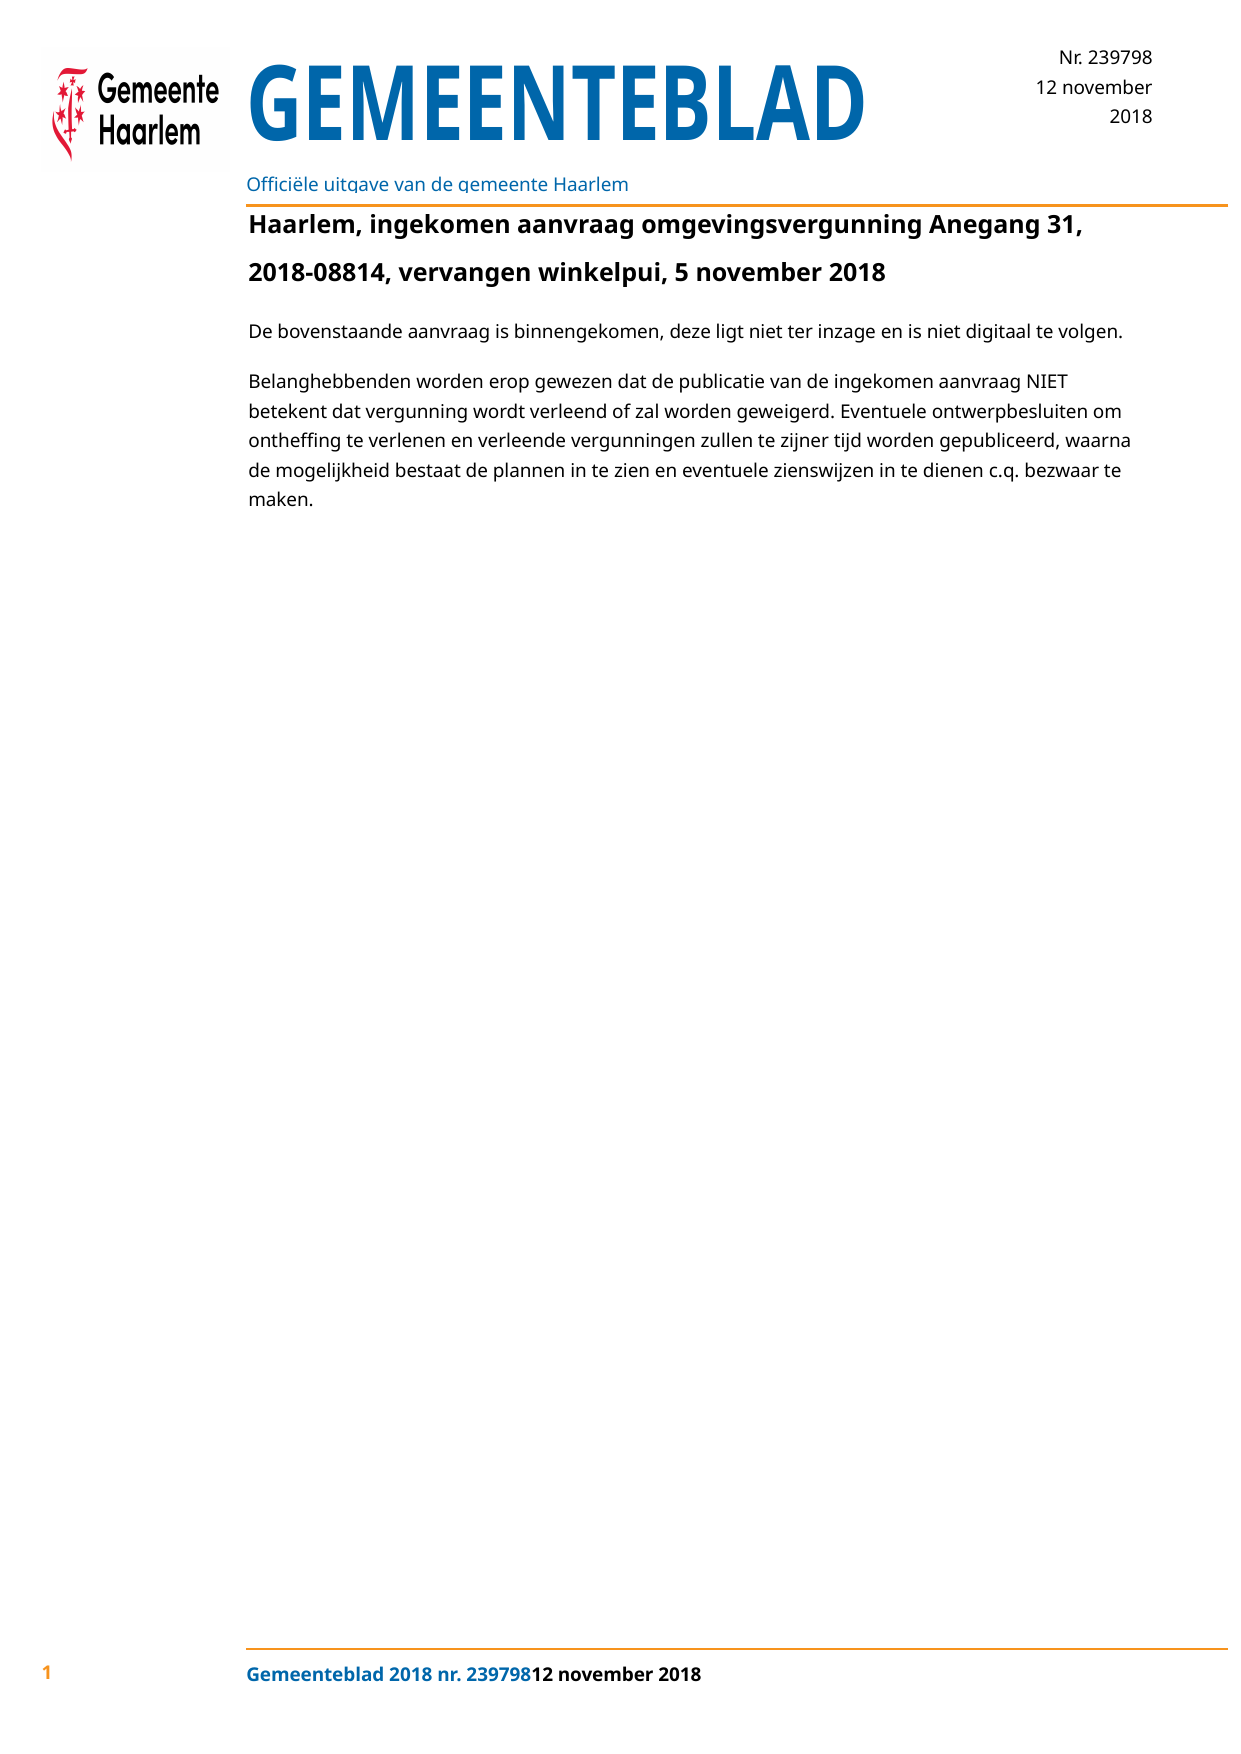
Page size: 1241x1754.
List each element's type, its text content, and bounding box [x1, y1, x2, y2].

text Haarlem, ingekomen aanvraag omgevingsvergunning Anegang 31, 2018-08814, vervangen winkelpui, 5 november 2018 [248, 207, 1152, 288]
picture [41, 47, 231, 172]
text De bovenstaande aanvraag is binnengekomen, deze ligt niet ter inzage en is niet digitaal te volgen. [248, 318, 1152, 344]
text Belanghebbenden worden erop gewezen dat de publicatie van de ingekomen aanvraag NIET betekent dat vergunning wordt verleend of zal worden geweigerd. Eventuele ontwerpbesluiten om ontheffing te verlenen en verleende vergunningen zullen te zijner tijd worden gepubliceerd, waarna de mogelijkheid bestaat de plannen in te zien en eventuele zienswijzen in te dienen c.q. bezwaar te maken. [248, 368, 1152, 512]
